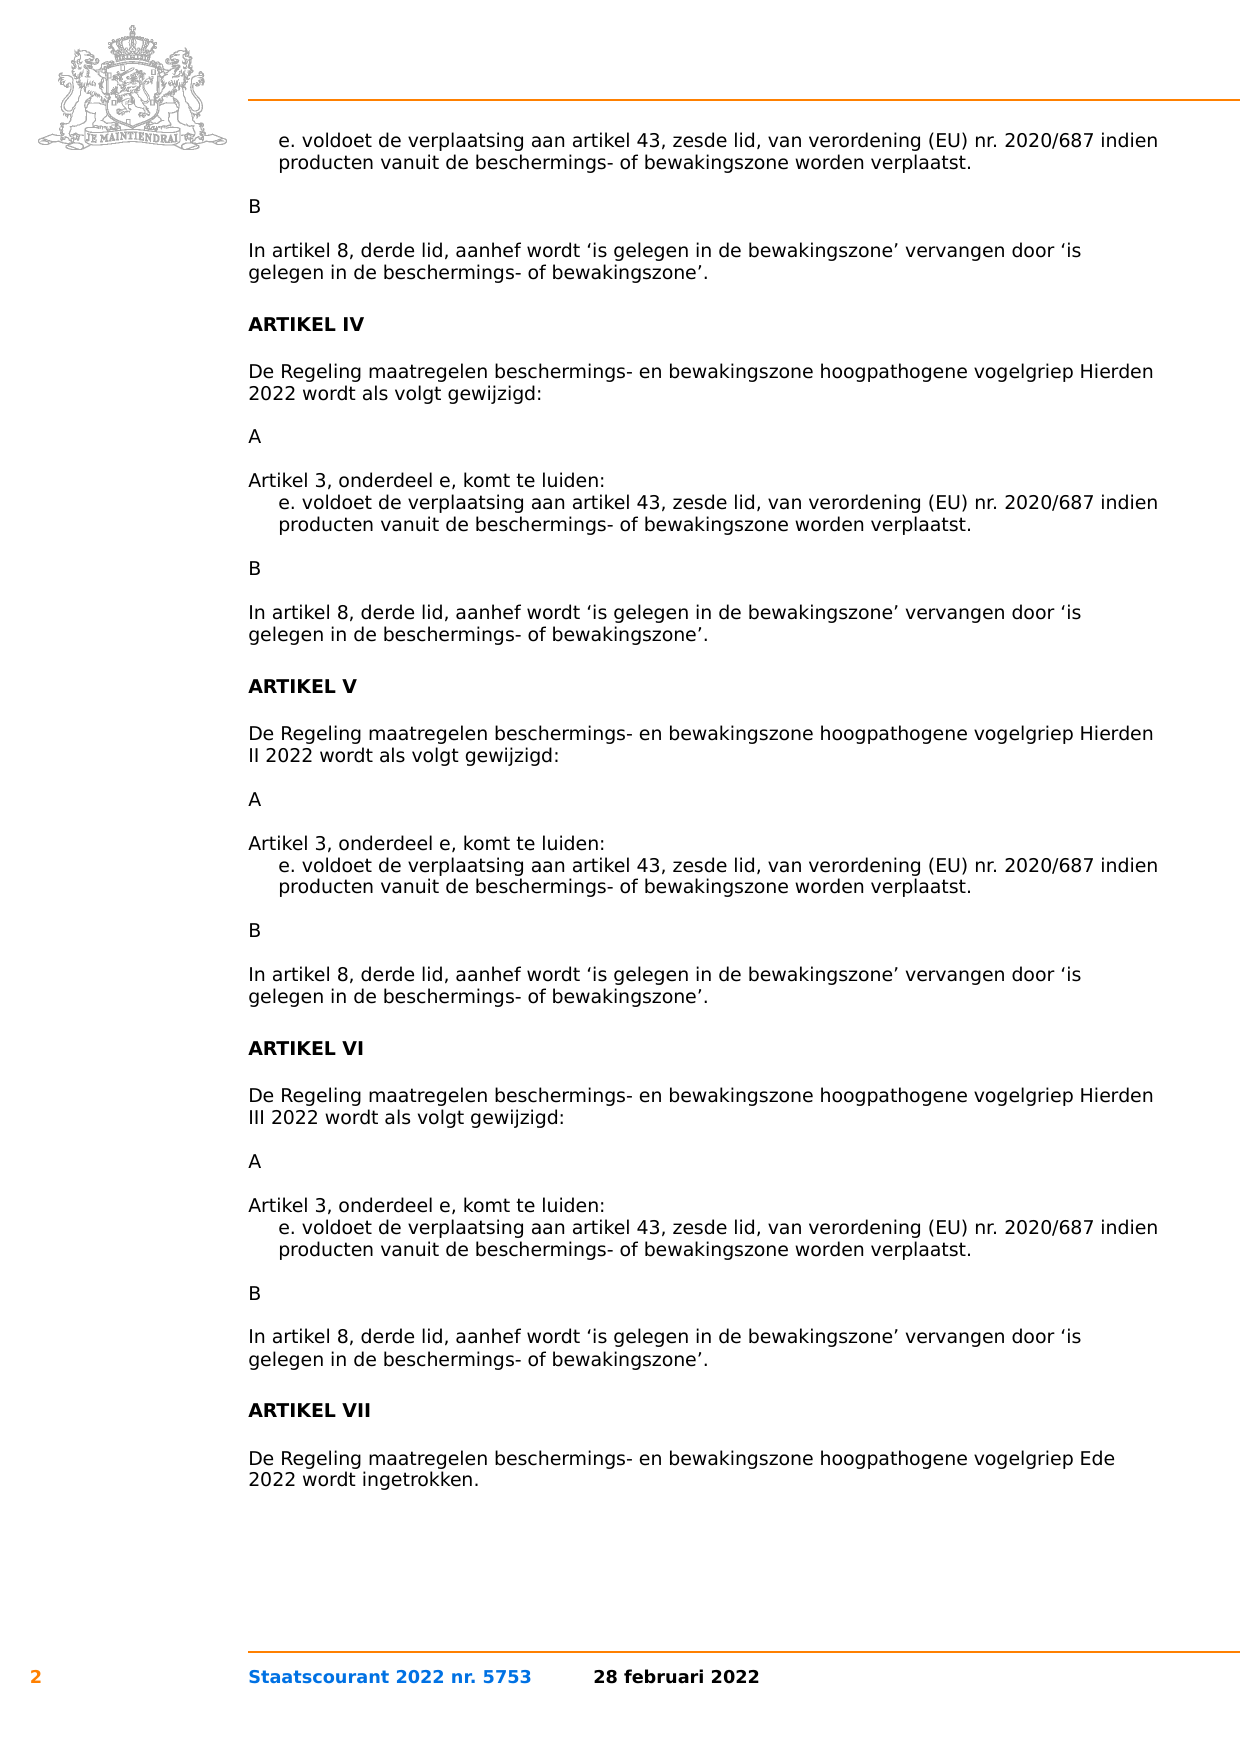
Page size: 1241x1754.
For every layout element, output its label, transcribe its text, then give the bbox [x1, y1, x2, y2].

text e. voldoet de verplaatsing aan artikel 43, zesde lid, van verordening (EU) nr. 2020/687 indien producten vanuit de beschermings- of bewakingszone worden verplaatst. [278, 854, 1163, 898]
text Artikel 3, onderdeel e, komt te luiden: [248, 470, 1163, 492]
text A [248, 1151, 1163, 1173]
text In artikel 8, derde lid, aanhef wordt ‘is gelegen in de bewakingszone’ vervangen door ‘is gelegen in de beschermings- of bewakingszone’. [248, 602, 1163, 646]
text B [248, 1283, 1163, 1304]
text In artikel 8, derde lid, aanhef wordt ‘is gelegen in de bewakingszone’ vervangen door ‘is gelegen in de beschermings- of bewakingszone’. [248, 964, 1163, 1008]
subtitle ARTIKEL VII [248, 1400, 1163, 1422]
text e. voldoet de verplaatsing aan artikel 43, zesde lid, van verordening (EU) nr. 2020/687 indien producten vanuit de beschermings- of bewakingszone worden verplaatst. [278, 130, 1163, 174]
text B [248, 920, 1163, 942]
subtitle ARTIKEL VI [248, 1038, 1163, 1060]
text De Regeling maatregelen beschermings- en bewakingszone hoogpathogene vogelgriep Ede 2022 wordt ingetrokken. [248, 1447, 1163, 1491]
text Artikel 3, onderdeel e, komt te luiden: [248, 832, 1163, 854]
text A [248, 426, 1163, 448]
text e. voldoet de verplaatsing aan artikel 43, zesde lid, van verordening (EU) nr. 2020/687 indien producten vanuit de beschermings- of bewakingszone worden verplaatst. [278, 1217, 1163, 1261]
subtitle ARTIKEL V [248, 676, 1163, 698]
text In artikel 8, derde lid, aanhef wordt ‘is gelegen in de bewakingszone’ vervangen door ‘is gelegen in de beschermings- of bewakingszone’. [248, 1326, 1163, 1370]
text Artikel 3, onderdeel e, komt te luiden: [248, 1195, 1163, 1217]
subtitle ARTIKEL IV [248, 313, 1163, 336]
text A [248, 789, 1163, 811]
picture [38, 25, 227, 150]
text B [248, 196, 1163, 218]
text In artikel 8, derde lid, aanhef wordt ‘is gelegen in de bewakingszone’ vervangen door ‘is gelegen in de beschermings- of bewakingszone’. [248, 239, 1163, 283]
text De Regeling maatregelen beschermings- en bewakingszone hoogpathogene vogelgriep Hierden 2022 wordt als volgt gewijzigd: [248, 361, 1163, 404]
text B [248, 558, 1163, 580]
text De Regeling maatregelen beschermings- en bewakingszone hoogpathogene vogelgriep Hierden II 2022 wordt als volgt gewijzigd: [248, 723, 1163, 767]
text De Regeling maatregelen beschermings- en bewakingszone hoogpathogene vogelgriep Hierden III 2022 wordt als volgt gewijzigd: [248, 1085, 1163, 1129]
text e. voldoet de verplaatsing aan artikel 43, zesde lid, van verordening (EU) nr. 2020/687 indien producten vanuit de beschermings- of bewakingszone worden verplaatst. [278, 492, 1163, 536]
